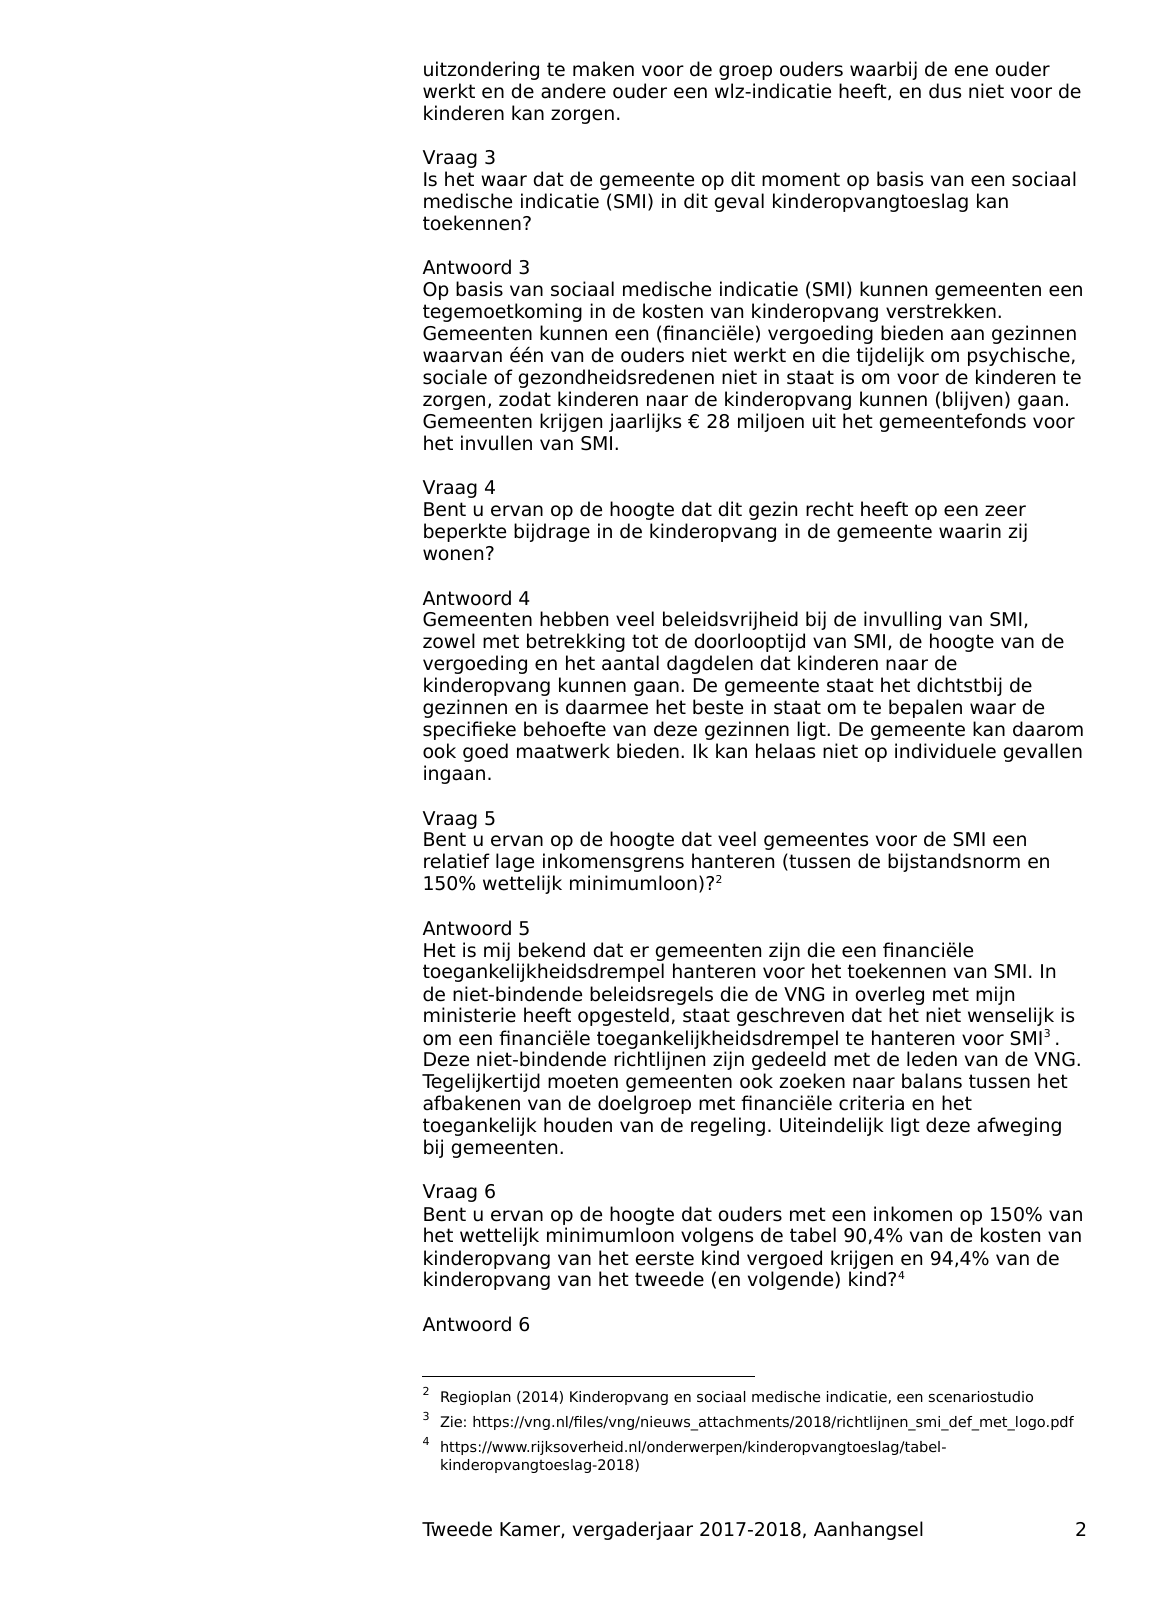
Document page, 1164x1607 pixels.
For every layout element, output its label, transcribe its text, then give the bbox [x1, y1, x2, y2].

text Vraag 5 [422, 807, 1087, 829]
text Het is mij bekend dat er gemeenten zijn die een financiële toegankelijkheidsdrempel hanteren voor het toekennen van SMI. In de niet-bindende beleidsregels die de VNG in overleg met mijn ministerie heeft opgesteld, staat geschreven dat het niet wenselijk is om een financiële toegankelijkheidsdrempel te hanteren voor SMI. Deze niet-bindende richtlijnen zijn gedeeld met de leden van de VNG. Tegelijkertijd moeten gemeenten ook zoeken naar balans tussen het afbakenen van de doelgroep met financiële criteria en het toegankelijk houden van de regeling. Uiteindelijk ligt deze afweging bij gemeenten. [422, 939, 1087, 1159]
text Antwoord 3 [422, 257, 1087, 279]
text Vraag 6 [422, 1181, 1087, 1203]
text Bent u ervan op de hoogte dat ouders met een inkomen op 150% van het wettelijk minimumloon volgens de tabel 90,4% van de kosten van kinderopvang van het eerste kind vergoed krijgen en 94,4% van de kinderopvang van het tweede (en volgende) kind? [422, 1203, 1087, 1291]
text Bent u ervan op de hoogte dat dit gezin recht heeft op een zeer beperkte bijdrage in de kinderopvang in de gemeente waarin zij wonen? [422, 499, 1087, 565]
text Antwoord 6 [422, 1313, 1087, 1336]
text Regioplan (2014) Kinderopvang en sociaal medische indicatie, een scenariostudio [422, 1385, 1087, 1407]
text Op basis van sociaal medische indicatie (SMI) kunnen gemeenten een tegemoetkoming in de kosten van kinderopvang verstrekken. Gemeenten kunnen een (financiële) vergoeding bieden aan gezinnen waarvan één van de ouders niet werkt en die tijdelijk om psychische, sociale of gezondheidsredenen niet in staat is om voor de kinderen te zorgen, zodat kinderen naar de kinderopvang kunnen (blijven) gaan. Gemeenten krijgen jaarlijks € 28 miljoen uit het gemeentefonds voor het invullen van SMI. [422, 279, 1087, 455]
text Zie: https://vng.nl/files/vng/nieuws_attachments/2018/richtlijnen_smi_def_met_logo.pdf [422, 1410, 1087, 1432]
text Bent u ervan op de hoogte dat veel gemeentes voor de SMI een relatief lage inkomensgrens hanteren (tussen de bijstandsnorm en 150% wettelijk minimumloon)? [422, 829, 1087, 895]
text https://www.rijksoverheid.nl/onderwerpen/kinderopvangtoeslag/tabel-kinderopvangtoeslag-2018) [422, 1435, 1087, 1474]
text Antwoord 5 [422, 917, 1087, 939]
text Vraag 3 [422, 147, 1087, 169]
text Gemeenten hebben veel beleidsvrijheid bij de invulling van SMI, zowel met betrekking tot de doorlooptijd van SMI, de hoogte van de vergoeding en het aantal dagdelen dat kinderen naar de kinderopvang kunnen gaan. De gemeente staat het dichtstbij de gezinnen en is daarmee het beste in staat om te bepalen waar de specifieke behoefte van deze gezinnen ligt. De gemeente kan daarom ook goed maatwerk bieden. Ik kan helaas niet op individuele gevallen ingaan. [422, 609, 1087, 785]
text uitzondering te maken voor de groep ouders waarbij de ene ouder werkt en de andere ouder een wlz-indicatie heeft, en dus niet voor de kinderen kan zorgen. [422, 59, 1087, 125]
text Antwoord 4 [422, 587, 1087, 609]
text Vraag 4 [422, 477, 1087, 499]
text Is het waar dat de gemeente op dit moment op basis van een sociaal medische indicatie (SMI) in dit geval kinderopvangtoeslag kan toekennen? [422, 169, 1087, 235]
